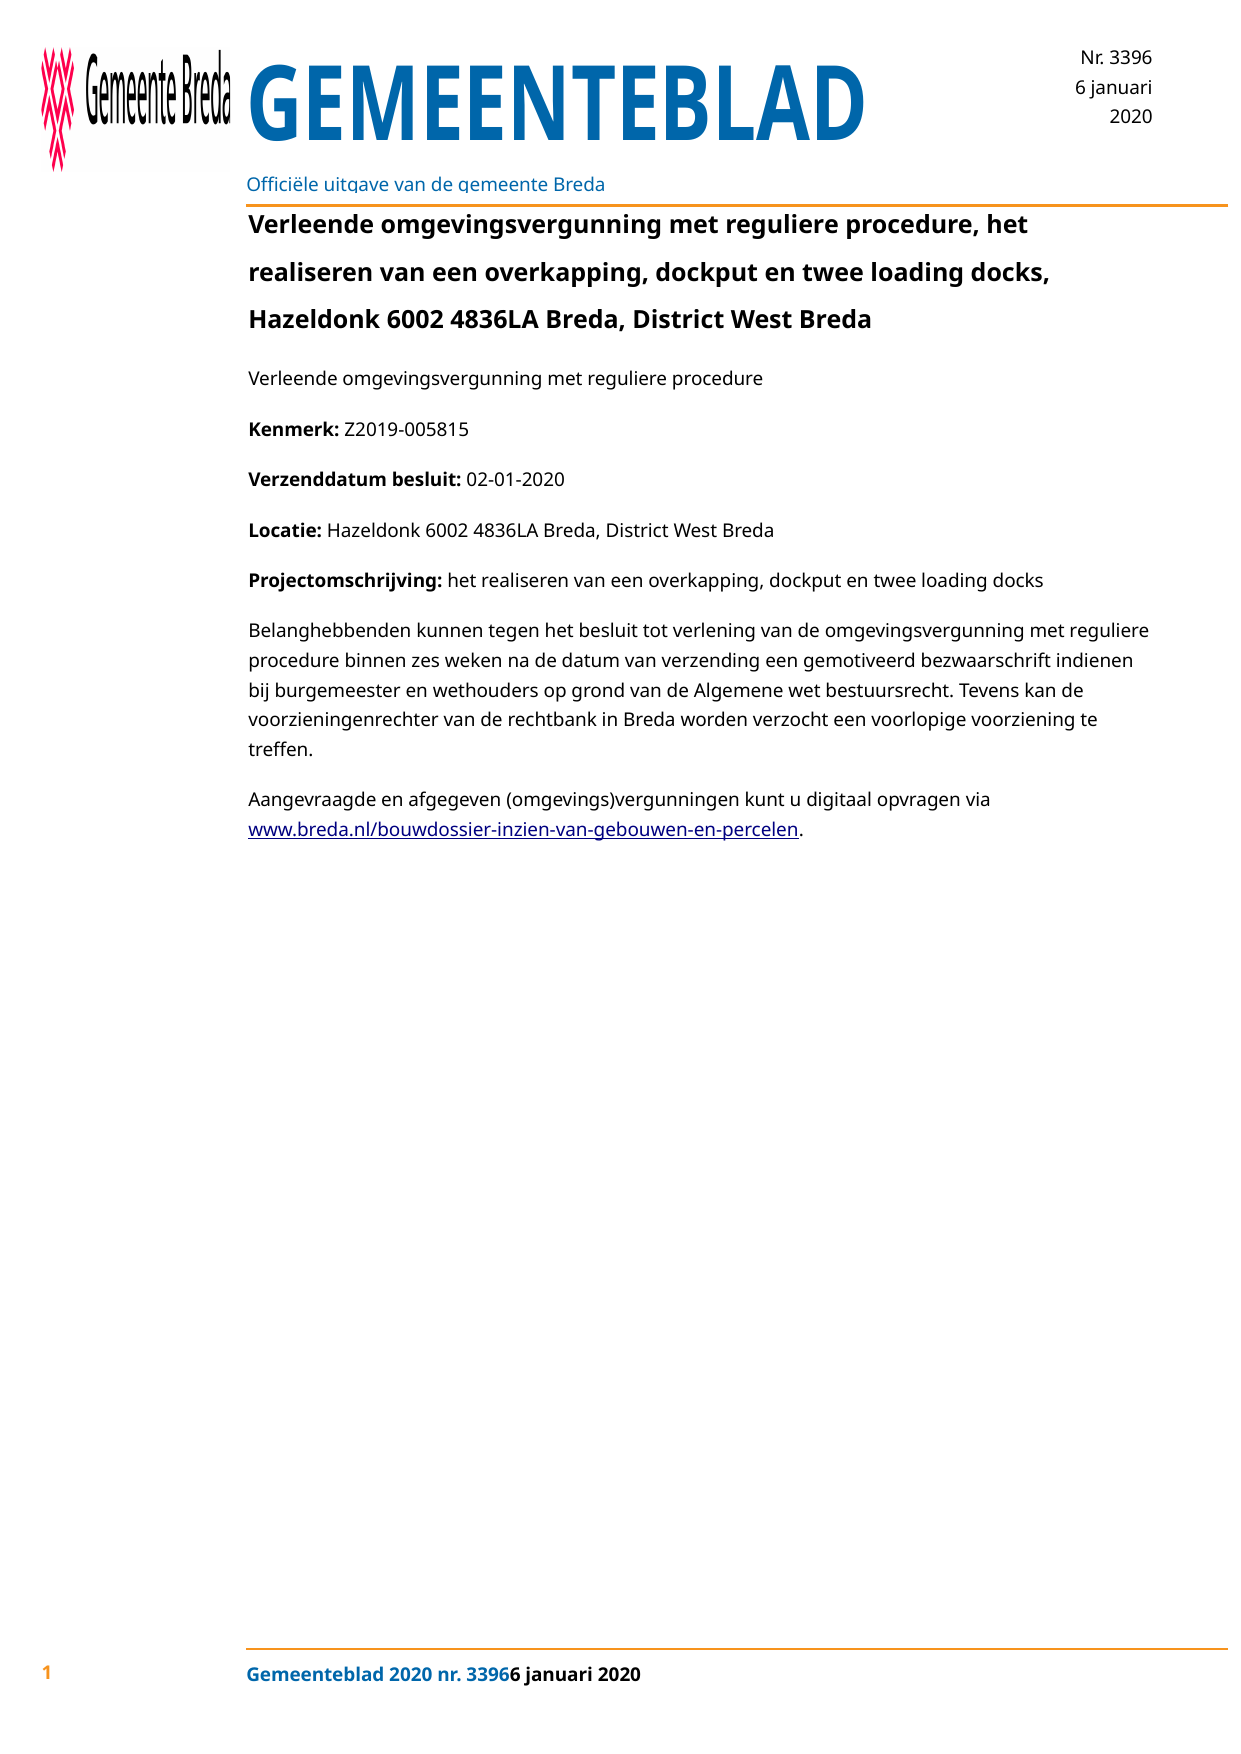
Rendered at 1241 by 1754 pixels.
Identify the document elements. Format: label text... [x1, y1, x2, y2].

text Verleende omgevingsvergunning met reguliere procedure, het realiseren van een overkapping, dockput en twee loading docks, Hazeldonk 6002 4836LA Breda, District West Breda [248, 207, 1152, 336]
text Aangevraagde en afgegeven (omgevings)vergunningen kunt u digitaal opvragen via www.breda.nl/bouwdossier-inzien-van-gebouwen-en-percelen. [248, 786, 1152, 842]
text Verzenddatum besluit: 02-01-2020 [248, 466, 1152, 492]
text Verleende omgevingsvergunning met reguliere procedure [248, 366, 1152, 391]
text Belanghebbenden kunnen tegen het besluit tot verlening van de omgevingsvergunning met reguliere procedure binnen zes weken na de datum van verzending een gemotiveerd bezwaarschrift indienen bij burgemeester en wethouders op grond van de Algemene wet bestuursrecht. Tevens kan de voorzieningenrechter van de rechtbank in Breda worden verzocht een voorlopige voorziening te treffen. [248, 618, 1152, 762]
text Projectomschrijving: het realiseren van een overkapping, dockput en twee loading docks [248, 567, 1152, 593]
picture [41, 47, 231, 172]
text Locatie: Hazeldonk 6002 4836LA Breda, District West Breda [248, 517, 1152, 542]
text Kenmerk: Z2019-005815 [248, 416, 1152, 442]
